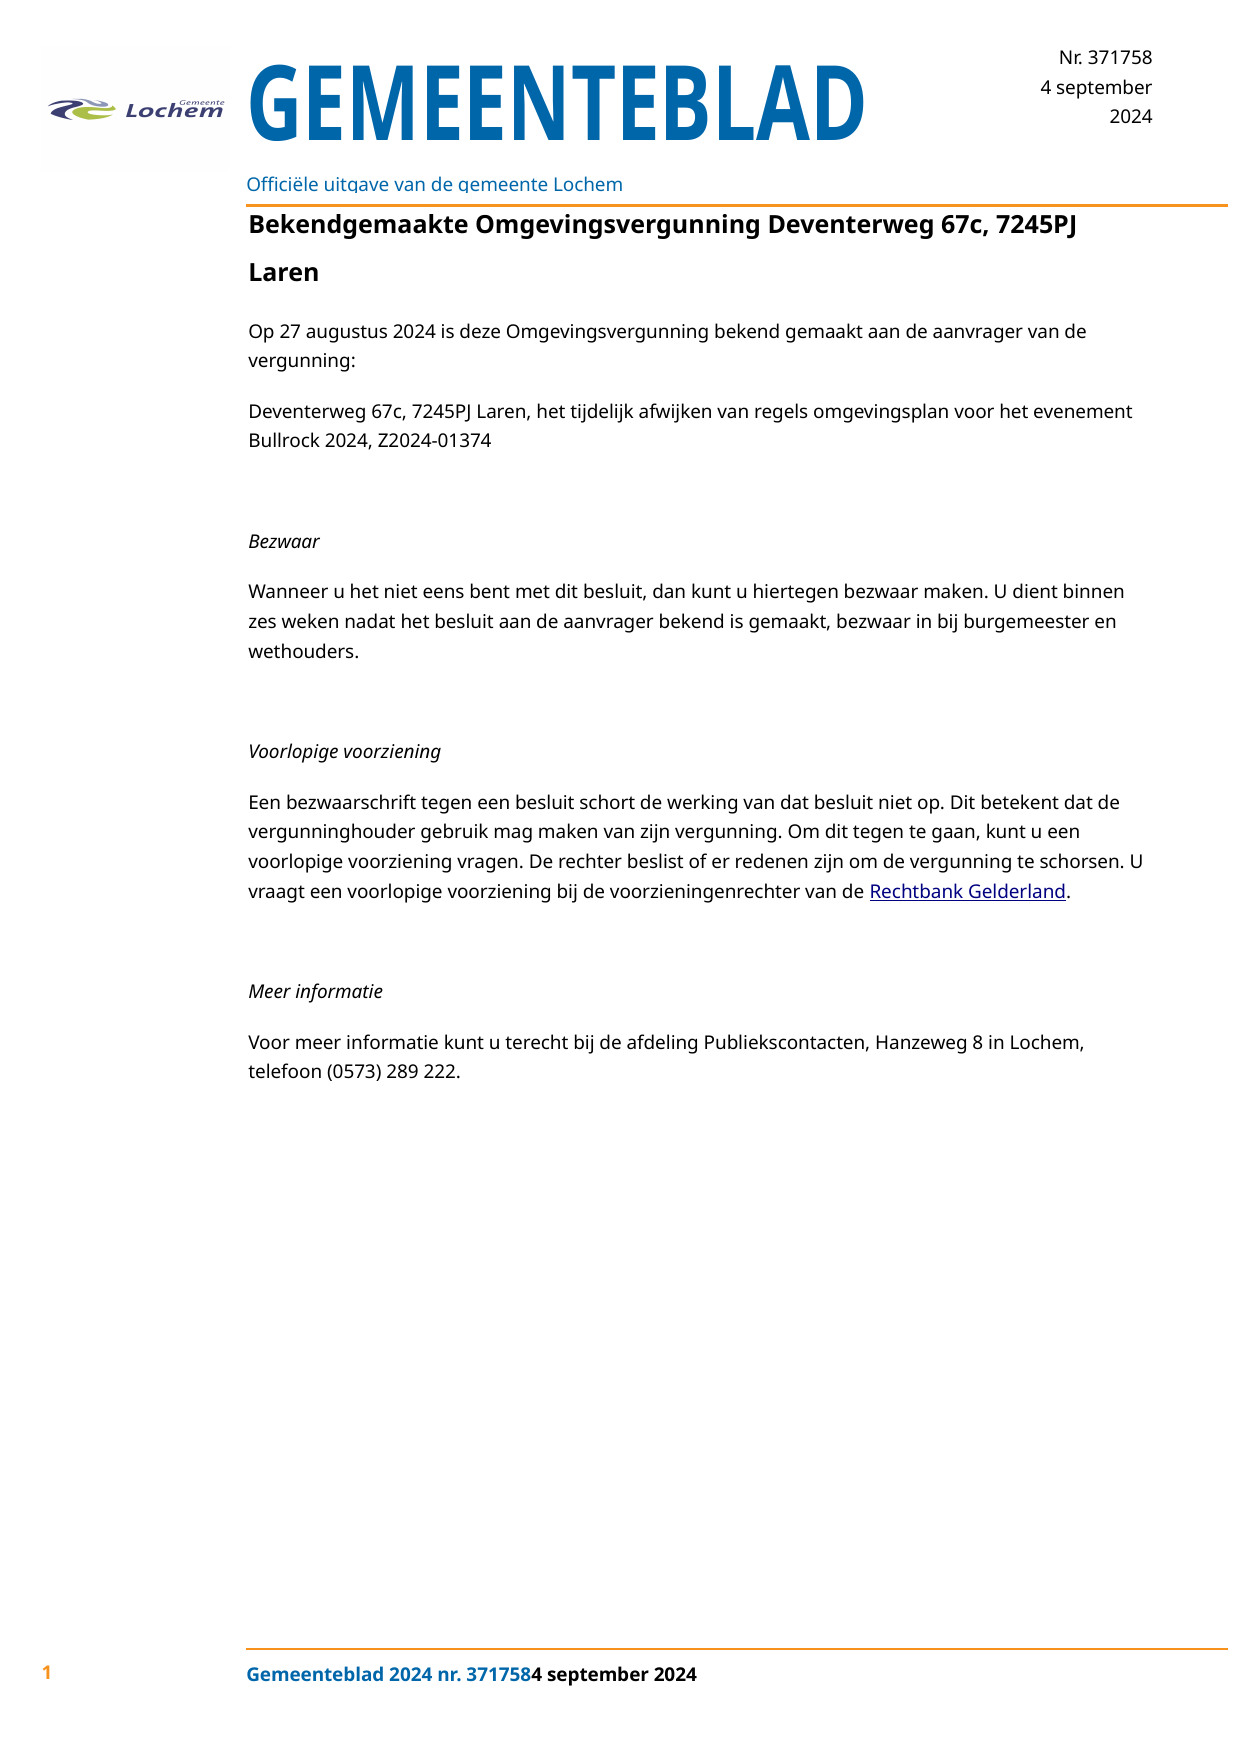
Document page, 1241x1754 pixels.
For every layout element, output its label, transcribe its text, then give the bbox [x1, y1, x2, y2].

text Bezwaar [248, 528, 1152, 554]
text Voorlopige voorziening [248, 739, 1152, 764]
text Bekendgemaakte Omgevingsvergunning Deventerweg 67c, 7245PJ Laren [248, 207, 1152, 288]
text Meer informatie [248, 979, 1152, 1004]
picture [41, 47, 231, 172]
text Een bezwaarschrift tegen een besluit schort de werking van dat besluit niet op. Dit betekent dat de vergunninghouder gebruik mag maken van zijn vergunning. Om dit tegen te gaan, kunt u een voorlopige voorziening vragen. De rechter beslist of er redenen zijn om de vergunning te schorsen. U vraagt een voorlopige voorziening bij de voorzieningenrechter van de Rechtbank Gelderland. [248, 789, 1152, 904]
text Wanneer u het niet eens bent met dit besluit, dan kunt u hiertegen bezwaar maken. U dient binnen zes weken nadat het besluit aan de aanvrager bekend is gemaakt, bezwaar in bij burgemeester en wethouders. [248, 579, 1152, 664]
text Op 27 augustus 2024 is deze Omgevingsvergunning bekend gemaakt aan de aanvrager van de vergunning: [248, 318, 1152, 373]
text Voor meer informatie kunt u terecht bij de afdeling Publiekscontacten, Hanzeweg 8 in Lochem, telefoon (0573) 289 222. [248, 1029, 1152, 1084]
text Deventerweg 67c, 7245PJ Laren, het tijdelijk afwijken van regels omgevingsplan voor het evenement Bullrock 2024, Z2024-01374 [248, 398, 1152, 453]
